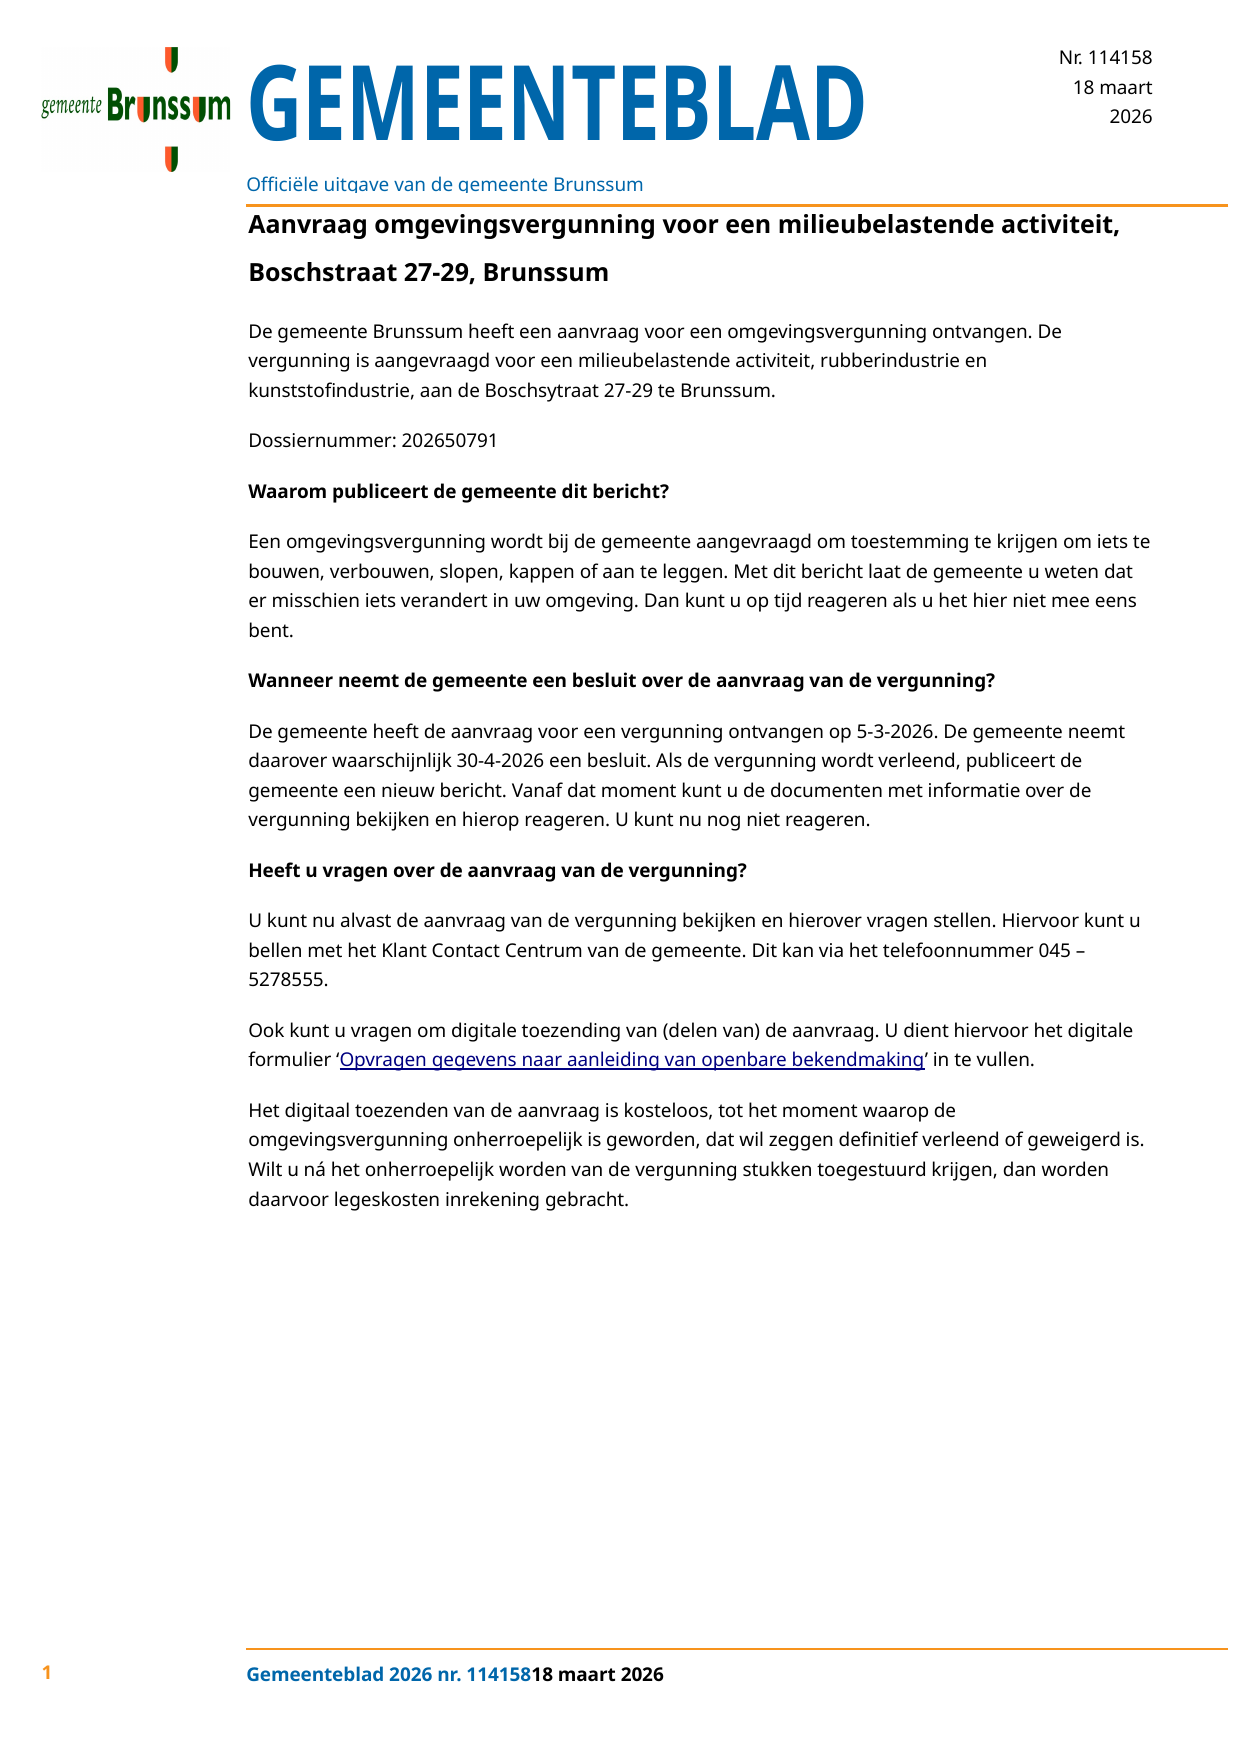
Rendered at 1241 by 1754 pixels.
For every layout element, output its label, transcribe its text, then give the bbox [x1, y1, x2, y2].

text U kunt nu alvast de aanvraag van de vergunning bekijken en hierover vragen stellen. Hiervoor kunt u bellen met het Klant Contact Centrum van de gemeente. Dit kan via het telefoonnummer 045 – 5278555. [248, 907, 1152, 992]
text De gemeente heeft de aanvraag voor een vergunning ontvangen op 5-3-2026. De gemeente neemt daarover waarschijnlijk 30-4-2026 een besluit. Als de vergunning wordt verleend, publiceert de gemeente een nieuw bericht. Vanaf dat moment kunt u de documenten met informatie over de vergunning bekijken en hierop reageren. U kunt nu nog niet reageren. [248, 718, 1152, 832]
picture [41, 47, 231, 172]
text Ook kunt u vragen om digitale toezending van (delen van) de aanvraag. U dient hiervoor het digitale formulier ‘Opvragen gegevens naar aanleiding van openbare bekendmaking’ in te vullen. [248, 1017, 1152, 1072]
text Een omgevingsvergunning wordt bij de gemeente aangevraagd om toestemming te krijgen om iets te bouwen, verbouwen, slopen, kappen of aan te leggen. Met dit bericht laat de gemeente u weten dat er misschien iets verandert in uw omgeving. Dan kunt u op tijd reageren als u het hier niet mee eens bent. [248, 528, 1152, 643]
text De gemeente Brunssum heeft een aanvraag voor een omgevingsvergunning ontvangen. De vergunning is aangevraagd voor een milieubelastende activiteit, rubberindustrie en kunststofindustrie, aan de Boschsytraat 27-29 te Brunssum. [248, 318, 1152, 403]
text Dossiernummer: 202650791 [248, 427, 1152, 453]
text Heeft u vragen over de aanvraag van de vergunning? [248, 857, 1152, 883]
text Wanneer neemt de gemeente een besluit over de aanvraag van de vergunning? [248, 667, 1152, 693]
text Het digitaal toezenden van de aanvraag is kosteloos, tot het moment waarop de omgevingsvergunning onherroepelijk is geworden, dat wil zeggen definitief verleend of geweigerd is. Wilt u ná het onherroepelijk worden van de vergunning stukken toegestuurd krijgen, dan worden daarvoor legeskosten inrekening gebracht. [248, 1097, 1152, 1212]
text Waarom publiceert de gemeente dit bericht? [248, 478, 1152, 504]
text Aanvraag omgevingsvergunning voor een milieubelastende activiteit, Boschstraat 27-29, Brunssum [248, 207, 1152, 288]
